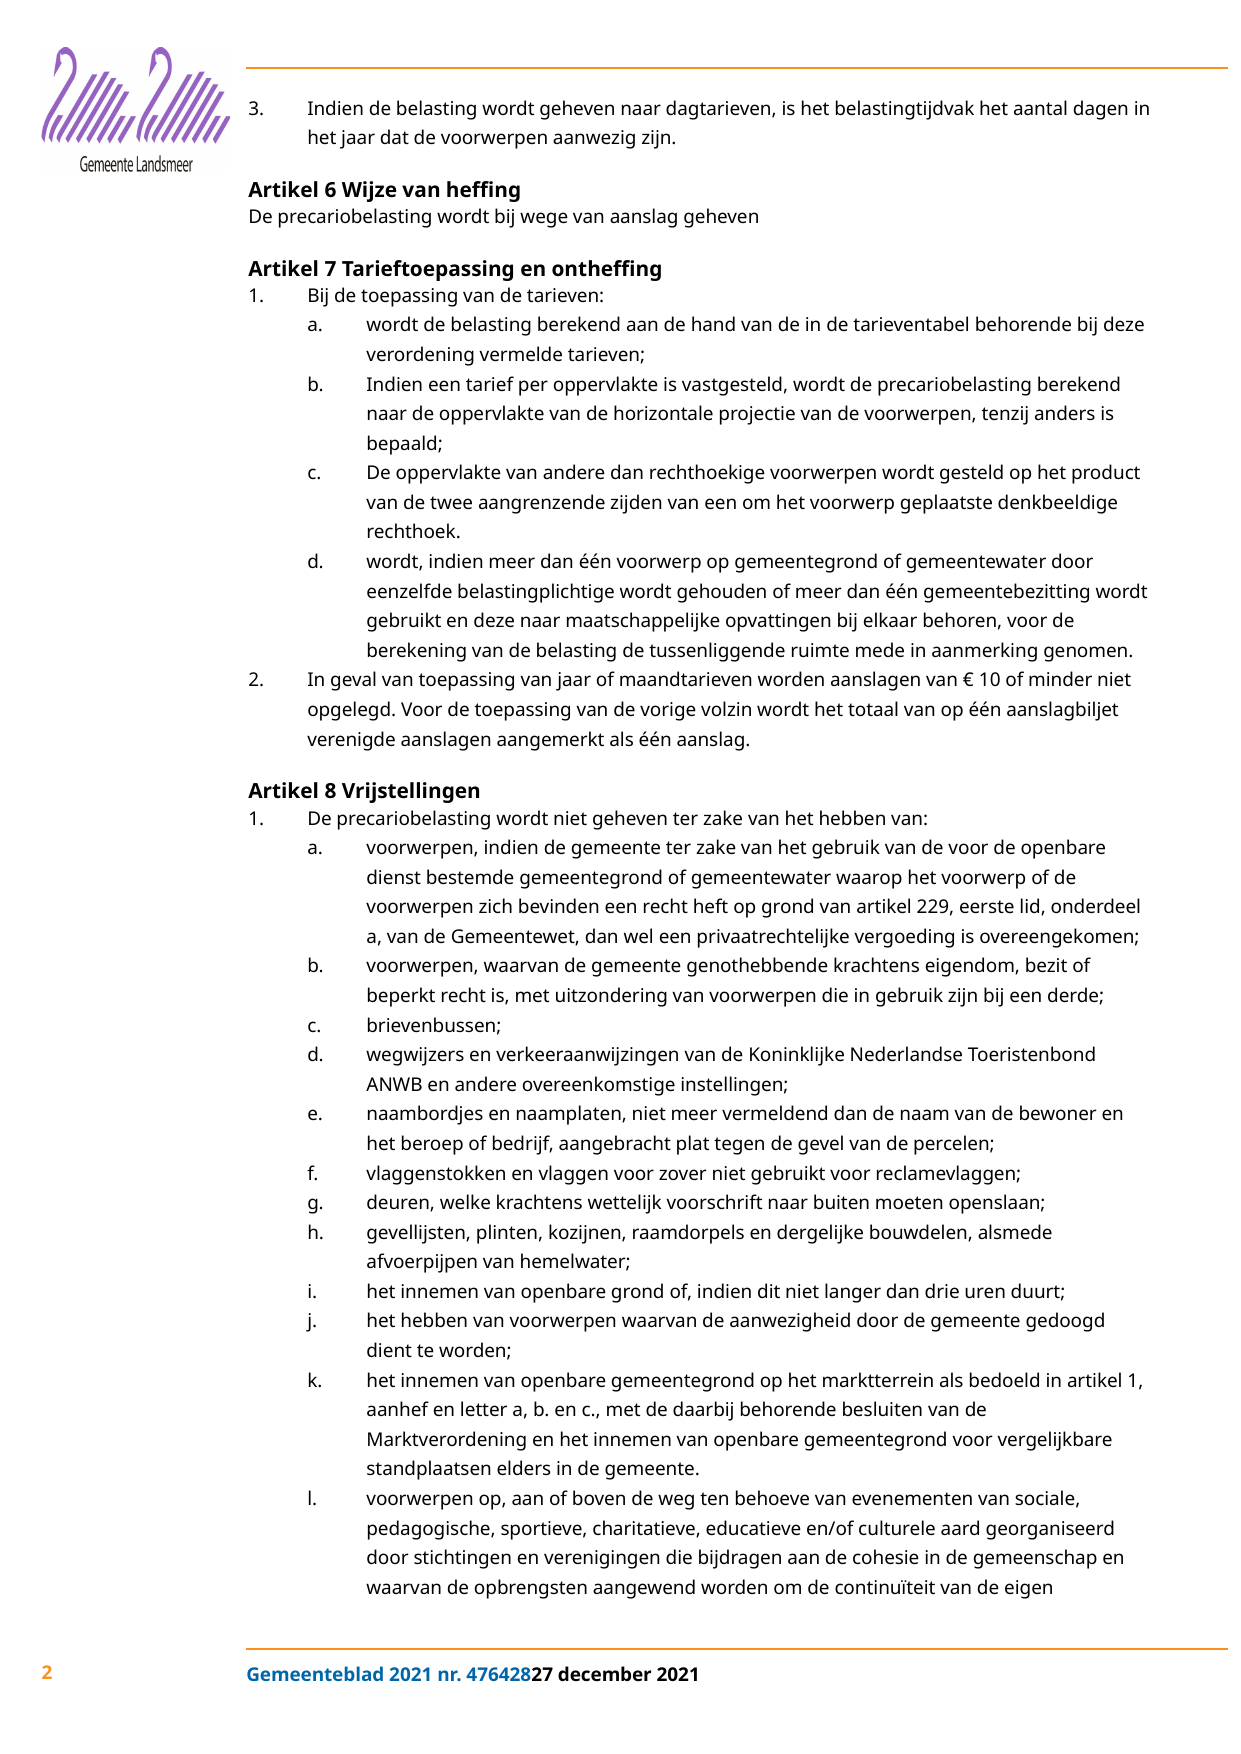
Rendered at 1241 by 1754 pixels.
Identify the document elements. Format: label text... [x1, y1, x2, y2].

list Bij de toepassing van de tarieven: [248, 282, 1152, 308]
list deuren, welke krachtens wettelijk voorschrift naar buiten moeten openslaan; [307, 1189, 1152, 1215]
list het innemen van openbare gemeentegrond op het marktterrein als bedoeld in artikel 1, aanhef en letter a, b. en c., met de daarbij behorende besluiten van de Marktverordening en het innemen van openbare gemeentegrond voor vergelijkbare standplaatsen elders in de gemeente. [307, 1367, 1152, 1481]
list naambordjes en naamplaten, niet meer vermeldend dan de naam van de bewoner en het beroep of bedrijf, aangebracht plat tegen de gevel van de percelen; [307, 1101, 1152, 1156]
list voorwerpen op, aan of boven de weg ten behoeve van evenementen van sociale, pedagogische, sportieve, charitatieve, educatieve en/of culturele aard georganiseerd door stichtingen en verenigingen die bijdragen aan de cohesie in de gemeenschap en waarvan de opbrengsten aangewend worden om de continuïteit van de eigen [307, 1485, 1152, 1599]
list brievenbussen; [307, 1012, 1152, 1037]
list vlaggenstokken en vlaggen voor zover niet gebruikt voor reclamevlaggen; [307, 1160, 1152, 1185]
text Artikel 6 Wijze van heffing [248, 175, 1152, 203]
list In geval van toepassing van jaar of maandtarieven worden aanslagen van € 10 of minder niet opgelegd. Voor de toepassing van de vorige volzin wordt het totaal van op één aanslagbiljet verenigde aanslagen aangemerkt als één aanslag. [248, 667, 1152, 752]
list Indien de belasting wordt geheven naar dagtarieven, is het belastingtijdvak het aantal dagen in het jaar dat de voorwerpen aanwezig zijn. [248, 95, 1152, 150]
list gevellijsten, plinten, kozijnen, raamdorpels en dergelijke bouwdelen, alsmede afvoerpijpen van hemelwater; [307, 1219, 1152, 1274]
list wordt, indien meer dan één voorwerp op gemeentegrond of gemeentewater door eenzelfde belastingplichtige wordt gehouden of meer dan één gemeentebezitting wordt gebruikt en deze naar maatschappelijke opvattingen bij elkaar behoren, voor de berekening van de belasting de tussenliggende ruimte mede in aanmerking genomen. [307, 548, 1152, 663]
text De precariobelasting wordt bij wege van aanslag geheven [248, 203, 1152, 229]
list wegwijzers en verkeeraanwijzingen van de Koninklijke Nederlandse Toeristenbond ANWB en andere overeenkomstige instellingen; [307, 1041, 1152, 1097]
list wordt de belasting berekend aan de hand van de in de tarieventabel behorende bij deze verordening vermelde tarieven; [307, 312, 1152, 367]
text Artikel 7 Tarieftoepassing en ontheffing [248, 254, 1152, 282]
list voorwerpen, waarvan de gemeente genothebbende krachtens eigendom, bezit of beperkt recht is, met uitzondering van voorwerpen die in gebruik zijn bij een derde; [307, 953, 1152, 1008]
picture [41, 47, 231, 172]
list voorwerpen, indien de gemeente ter zake van het gebruik van de voor de openbare dienst bestemde gemeentegrond of gemeentewater waarop het voorwerp of de voorwerpen zich bevinden een recht heft op grond van artikel 229, eerste lid, onderdeel a, van de Gemeentewet, dan wel een privaatrechtelijke vergoeding is overeengekomen; [307, 834, 1152, 949]
list De oppervlakte van andere dan rechthoekige voorwerpen wordt gesteld op het product van de twee aangrenzende zijden van een om het voorwerp geplaatste denkbeeldige rechthoek. [307, 459, 1152, 544]
text Artikel 8 Vrijstellingen [248, 776, 1152, 805]
list het hebben van voorwerpen waarvan de aanwezigheid door de gemeente gedoogd dient te worden; [307, 1308, 1152, 1363]
list De precariobelasting wordt niet geheven ter zake van het hebben van: [248, 805, 1152, 830]
list het innemen van openbare grond of, indien dit niet langer dan drie uren duurt; [307, 1278, 1152, 1304]
list Indien een tarief per oppervlakte is vastgesteld, wordt de precariobelasting berekend naar de oppervlakte van de horizontale projectie van de voorwerpen, tenzij anders is bepaald; [307, 371, 1152, 456]
